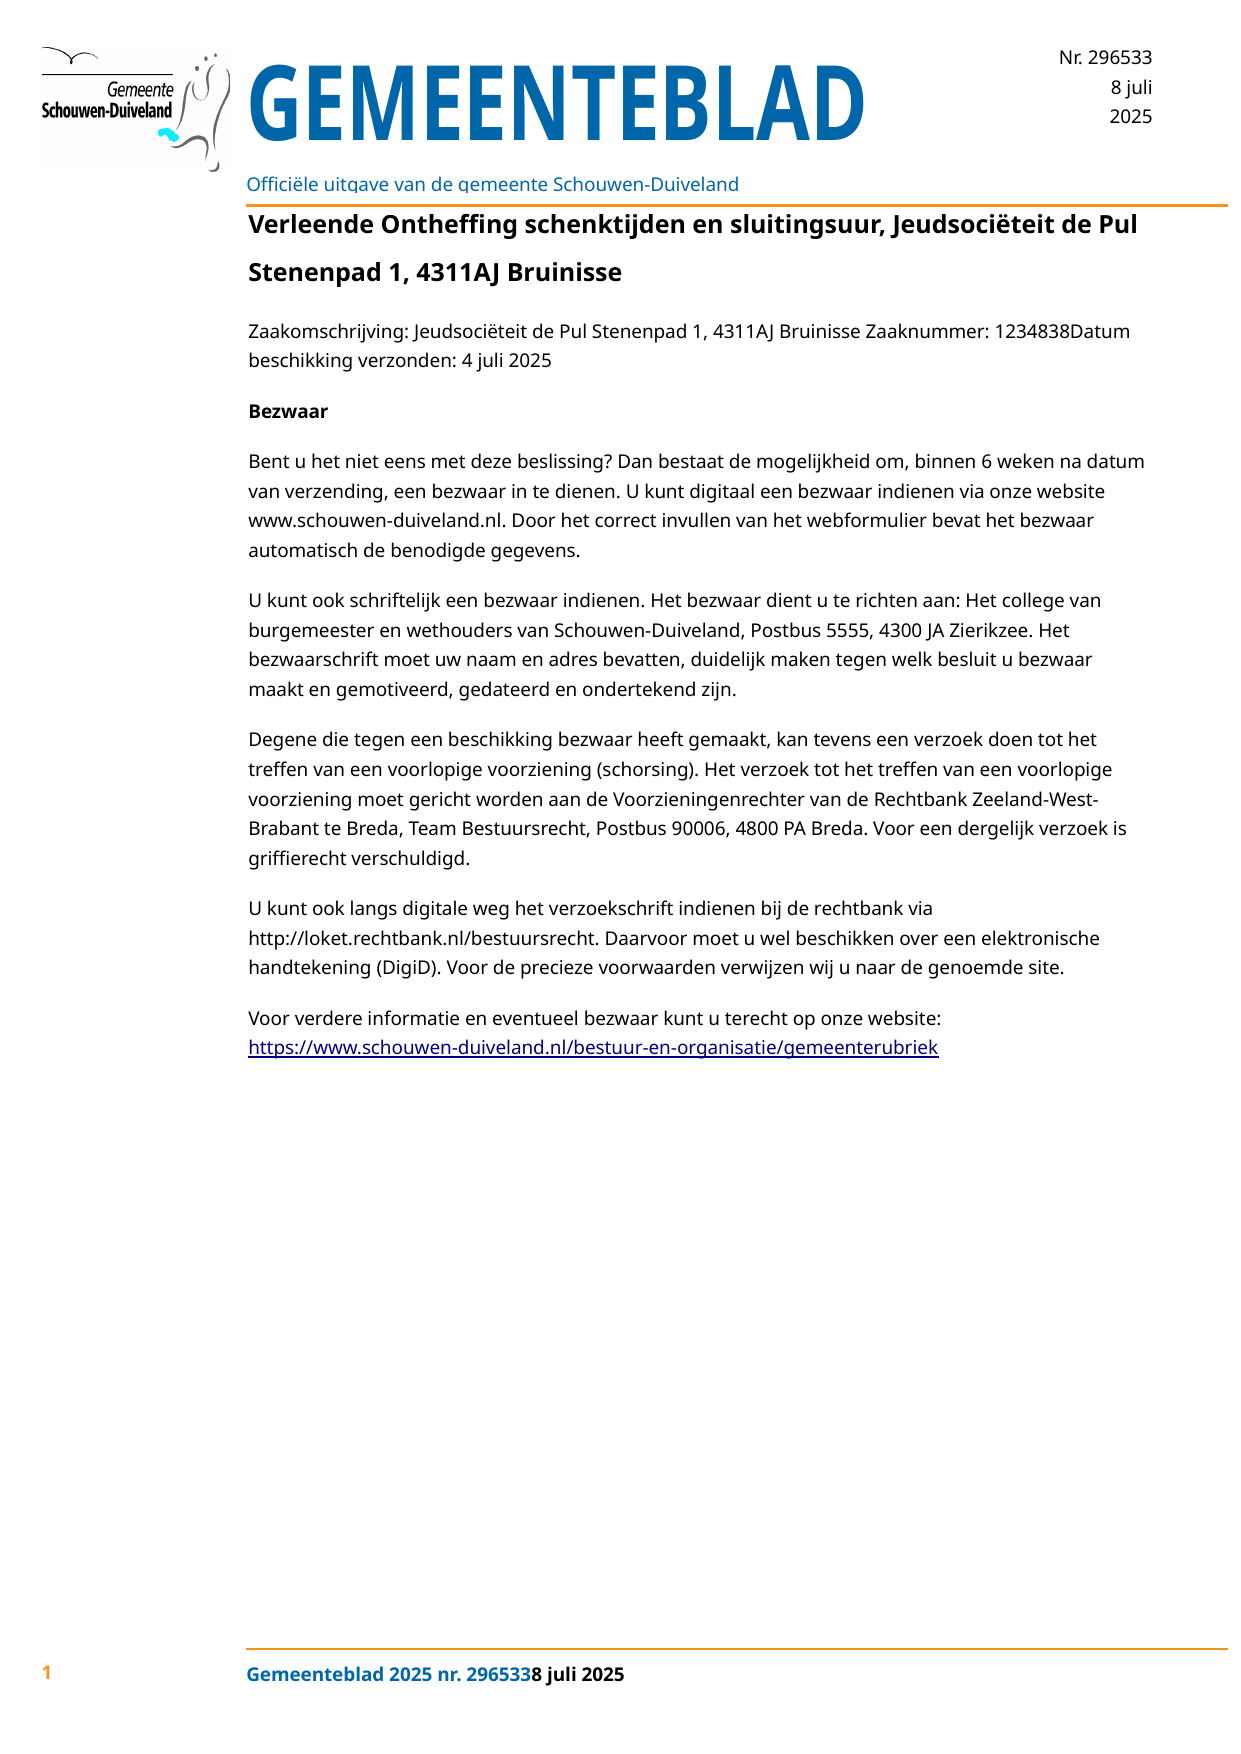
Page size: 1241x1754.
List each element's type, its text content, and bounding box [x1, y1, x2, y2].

text Degene die tegen een beschikking bezwaar heeft gemaakt, kan tevens een verzoek doen tot het treffen van een voorlopige voorziening (schorsing). Het verzoek tot het treffen van een voorlopige voorziening moet gericht worden aan de Voorzieningenrechter van de Rechtbank Zeeland-West-Brabant te Breda, Team Bestuursrecht, Postbus 90006, 4800 PA Breda. Voor een dergelijk verzoek is griffierecht verschuldigd. [248, 727, 1152, 871]
text Zaakomschrijving: Jeudsociëteit de Pul Stenenpad 1, 4311AJ Bruinisse Zaaknummer: 1234838Datum beschikking verzonden: 4 juli 2025 [248, 318, 1152, 373]
text U kunt ook langs digitale weg het verzoekschrift indienen bij de rechtbank via http://loket.rechtbank.nl/bestuursrecht. Daarvoor moet u wel beschikken over een elektronische handtekening (DigiD). Voor de precieze voorwaarden verwijzen wij u naar de genoemde site. [248, 895, 1152, 980]
text Bezwaar [248, 398, 1152, 424]
text Verleende Ontheffing schenktijden en sluitingsuur, Jeudsociëteit de Pul Stenenpad 1, 4311AJ Bruinisse [248, 207, 1152, 288]
text Voor verdere informatie en eventueel bezwaar kunt u terecht op onze website: https://www.schouwen-duiveland.nl/bestuur-en-organisatie/gemeenterubriek [248, 1005, 1152, 1060]
text Bent u het niet eens met deze beslissing? Dan bestaat de mogelijkheid om, binnen 6 weken na datum van verzending, een bezwaar in te dienen. U kunt digitaal een bezwaar indienen via onze website www.schouwen-duiveland.nl. Door het correct invullen van het webformulier bevat het bezwaar automatisch de benodigde gegevens. [248, 448, 1152, 563]
text U kunt ook schriftelijk een bezwaar indienen. Het bezwaar dient u te richten aan: Het college van burgemeester en wethouders van Schouwen-Duiveland, Postbus 5555, 4300 JA Zierikzee. Het bezwaarschrift moet uw naam en adres bevatten, duidelijk maken tegen welk besluit u bezwaar maakt en gemotiveerd, gedateerd en ondertekend zijn. [248, 587, 1152, 702]
picture [41, 47, 231, 172]
